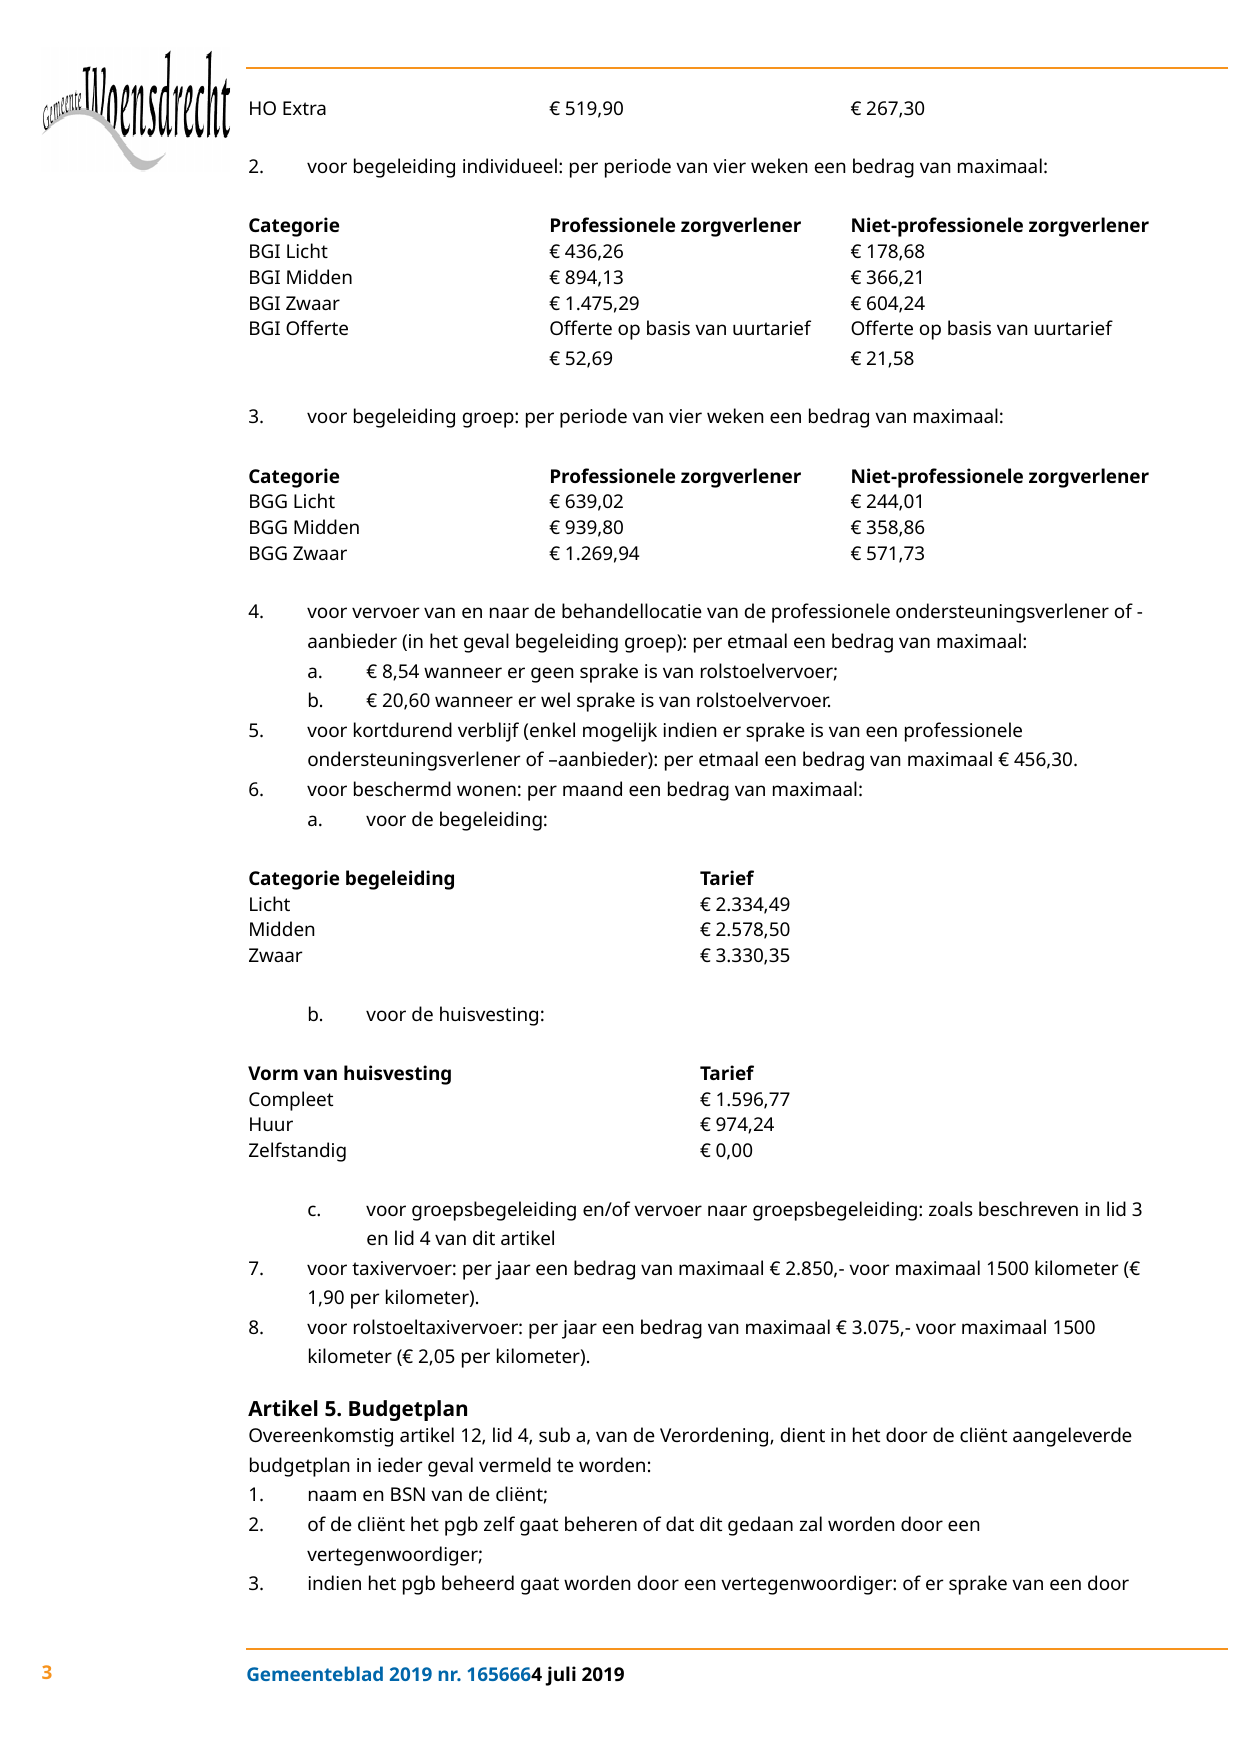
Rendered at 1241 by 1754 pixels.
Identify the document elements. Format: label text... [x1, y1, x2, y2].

table_cell € 639,02 [549, 489, 850, 514]
table_cell € 3.330,35 [700, 942, 1152, 968]
table_cell € 2.578,50 [700, 916, 1152, 942]
table_cell € 178,68 [850, 238, 1152, 264]
table_cell € 358,86 [850, 514, 1152, 540]
list naam en BSN van de cliënt; [248, 1482, 1152, 1507]
table_header Vorm van huisvesting [248, 1060, 700, 1086]
table_cell Offerte op basis van uurtarief € 21,58 [850, 316, 1152, 371]
table_cell BGG Midden [248, 514, 549, 540]
table_cell € 366,21 [850, 264, 1152, 290]
table_cell € 244,01 [850, 489, 1152, 514]
table_header Niet-professionele zorgverlener [850, 463, 1152, 489]
table_cell € 267,30 [850, 95, 1152, 121]
table_header Categorie [248, 463, 549, 489]
table_cell BGG Zwaar [248, 540, 549, 566]
list of de cliënt het pgb zelf gaat beheren of dat dit gedaan zal worden door een vertegenwoordiger; [248, 1511, 1152, 1567]
table_cell € 604,24 [850, 290, 1152, 316]
list voor begeleiding groep: per periode van vier weken een bedrag van maximaal: [248, 404, 1152, 429]
table_cell Offerte op basis van uurtarief € 52,69 [549, 316, 850, 371]
table_cell BGG Licht [248, 489, 549, 514]
table_header Categorie begeleiding [248, 865, 700, 891]
table_cell € 0,00 [700, 1137, 1152, 1163]
table_cell BGI Offerte [248, 316, 549, 371]
list voor rolstoeltaxivervoer: per jaar een bedrag van maximaal € 3.075,- voor maximaal 1500 kilometer (€ 2,05 per kilometer). [248, 1314, 1152, 1369]
list voor begeleiding individueel: per periode van vier weken een bedrag van maximaal: [248, 153, 1152, 179]
picture [41, 47, 231, 172]
text Artikel 5. Budgetplan [248, 1394, 1152, 1422]
list voor taxivervoer: per jaar een bedrag van maximaal € 2.850,- voor maximaal 1500 kilometer (€ 1,90 per kilometer). [248, 1255, 1152, 1310]
table_header Tarief [700, 1060, 1152, 1086]
table_header Niet-professionele zorgverlener [850, 213, 1152, 238]
list voor de huisvesting: [307, 1001, 1152, 1026]
table_cell Huur [248, 1111, 700, 1137]
table_cell HO Extra [248, 95, 549, 121]
table_cell Compleet [248, 1086, 700, 1111]
table_cell € 1.475,29 [549, 290, 850, 316]
table_cell € 436,26 [549, 238, 850, 264]
table_cell € 1.269,94 [549, 540, 850, 566]
text Overeenkomstig artikel 12, lid 4, sub a, van de Verordening, dient in het door de cliënt aangeleverde budgetplan in ieder geval vermeld te worden: [248, 1422, 1152, 1478]
table_cell € 894,13 [549, 264, 850, 290]
table_header Categorie [248, 213, 549, 238]
table_cell € 939,80 [549, 514, 850, 540]
list voor groepsbegeleiding en/of vervoer naar groepsbegeleiding: zoals beschreven in lid 3 en lid 4 van dit artikel [307, 1196, 1152, 1251]
table_cell € 519,90 [549, 95, 850, 121]
table_cell Midden [248, 916, 700, 942]
list voor beschermd wonen: per maand een bedrag van maximaal: [248, 776, 1152, 802]
list € 20,60 wanneer er wel sprake is van rolstoelvervoer. [307, 687, 1152, 713]
table_cell Licht [248, 891, 700, 916]
table_cell Zelfstandig [248, 1137, 700, 1163]
table_cell BGI Licht [248, 238, 549, 264]
table_cell BGI Zwaar [248, 290, 549, 316]
list voor vervoer van en naar de behandellocatie van de professionele ondersteuningsverlener of - aanbieder (in het geval begeleiding groep): per etmaal een bedrag van maximaal: [248, 599, 1152, 654]
list € 8,54 wanneer er geen sprake is van rolstoelvervoer; [307, 658, 1152, 683]
table_cell € 2.334,49 [700, 891, 1152, 916]
list voor de begeleiding: [307, 806, 1152, 831]
table_header Professionele zorgverlener [549, 213, 850, 238]
table_cell € 1.596,77 [700, 1086, 1152, 1111]
table_cell BGI Midden [248, 264, 549, 290]
table_cell € 974,24 [700, 1111, 1152, 1137]
table_header Professionele zorgverlener [549, 463, 850, 489]
table_cell Zwaar [248, 942, 700, 968]
table_cell € 571,73 [850, 540, 1152, 566]
list voor kortdurend verblijf (enkel mogelijk indien er sprake is van een professionele ondersteuningsverlener of –aanbieder): per etmaal een bedrag van maximaal € 456,30. [248, 717, 1152, 772]
table_header Tarief [700, 865, 1152, 891]
list indien het pgb beheerd gaat worden door een vertegenwoordiger: of er sprake van een door [248, 1570, 1152, 1596]
